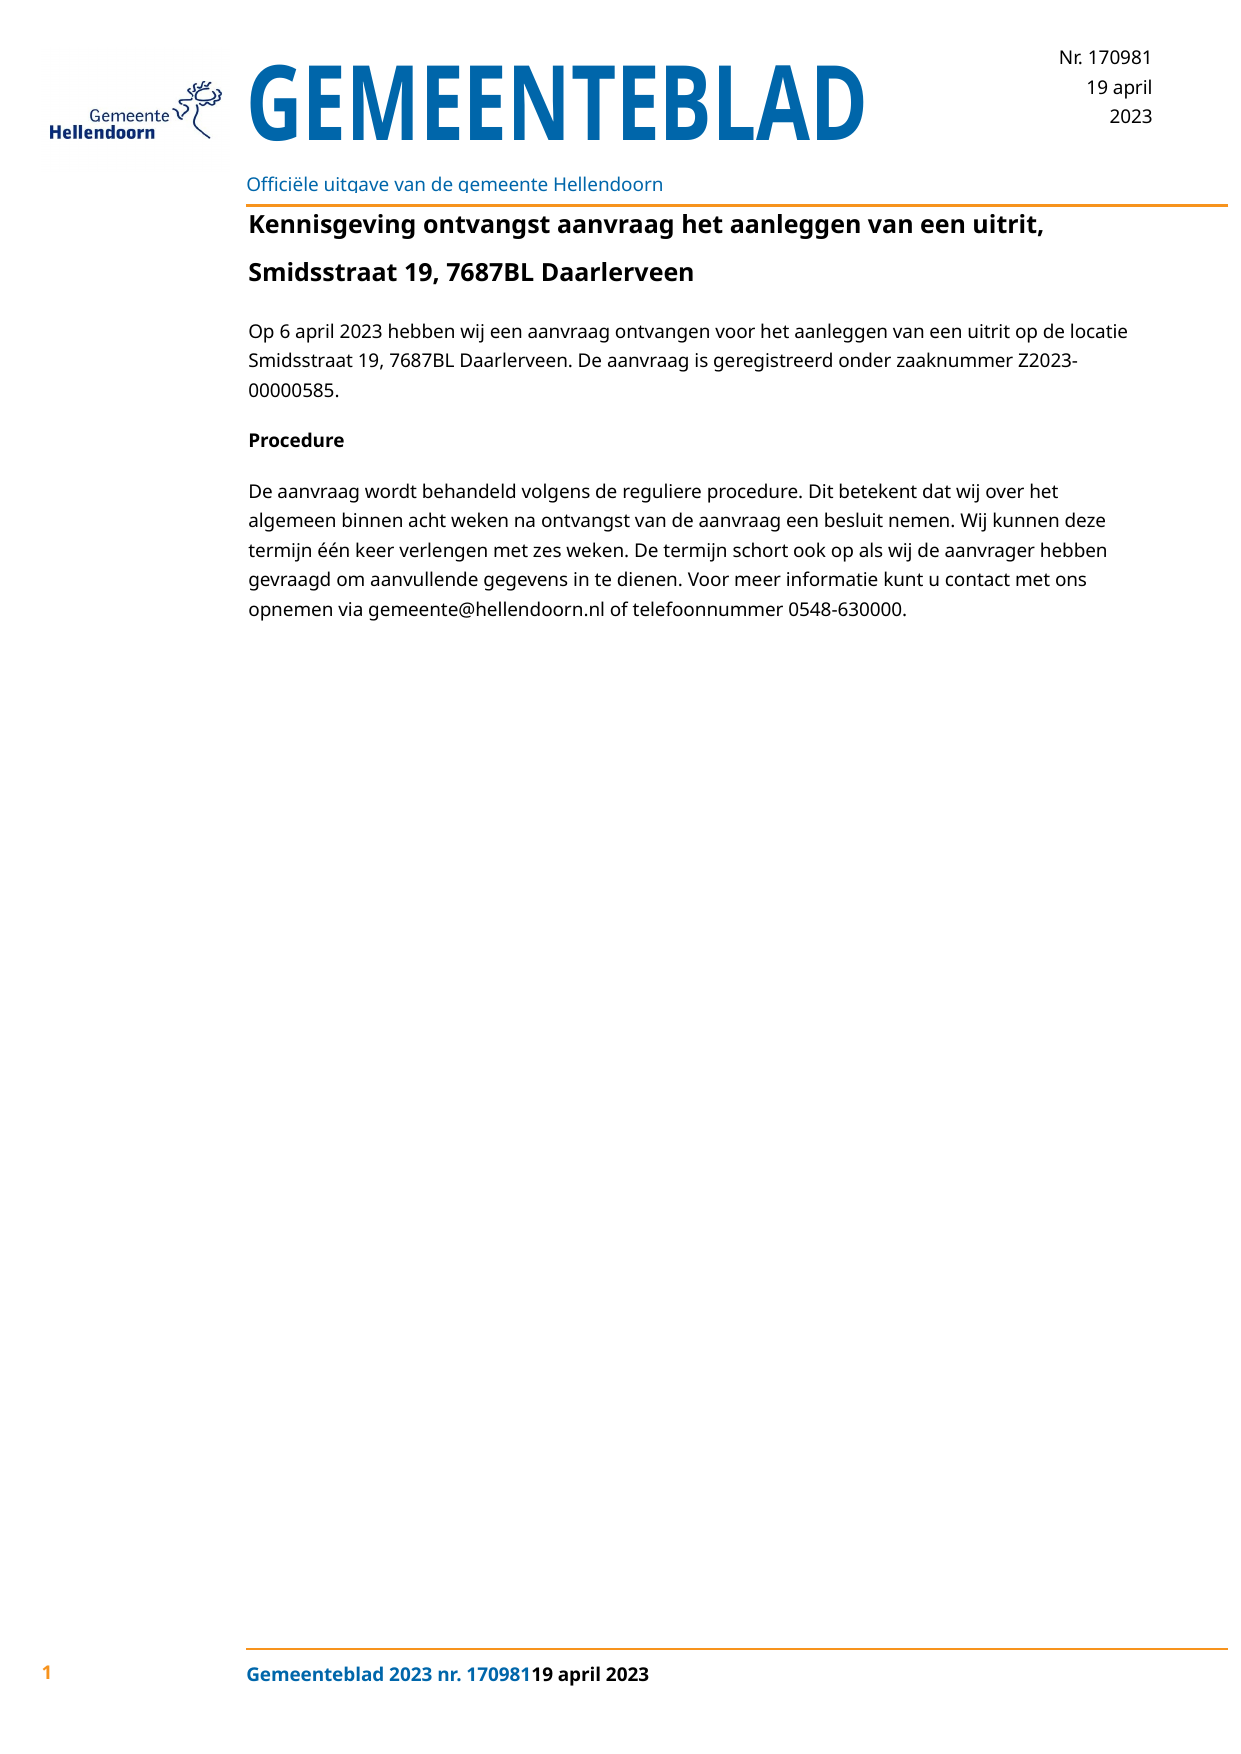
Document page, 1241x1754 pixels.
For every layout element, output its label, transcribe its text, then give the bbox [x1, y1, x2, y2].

text De aanvraag wordt behandeld volgens de reguliere procedure. Dit betekent dat wij over het algemeen binnen acht weken na ontvangst van de aanvraag een besluit nemen. Wij kunnen deze termijn één keer verlengen met zes weken. De termijn schort ook op als wij de aanvrager hebben gevraagd om aanvullende gegevens in te dienen. Voor meer informatie kunt u contact met ons opnemen via gemeente@hellendoorn.nl of telefoonnummer 0548-630000. [248, 478, 1152, 622]
picture [41, 47, 231, 172]
text Op 6 april 2023 hebben wij een aanvraag ontvangen voor het aanleggen van een uitrit op de locatie Smidsstraat 19, 7687BL Daarlerveen. De aanvraag is geregistreerd onder zaaknummer Z2023-00000585. [248, 318, 1152, 403]
text Kennisgeving ontvangst aanvraag het aanleggen van een uitrit, Smidsstraat 19, 7687BL Daarlerveen [248, 207, 1152, 288]
text Procedure [248, 427, 1152, 453]
